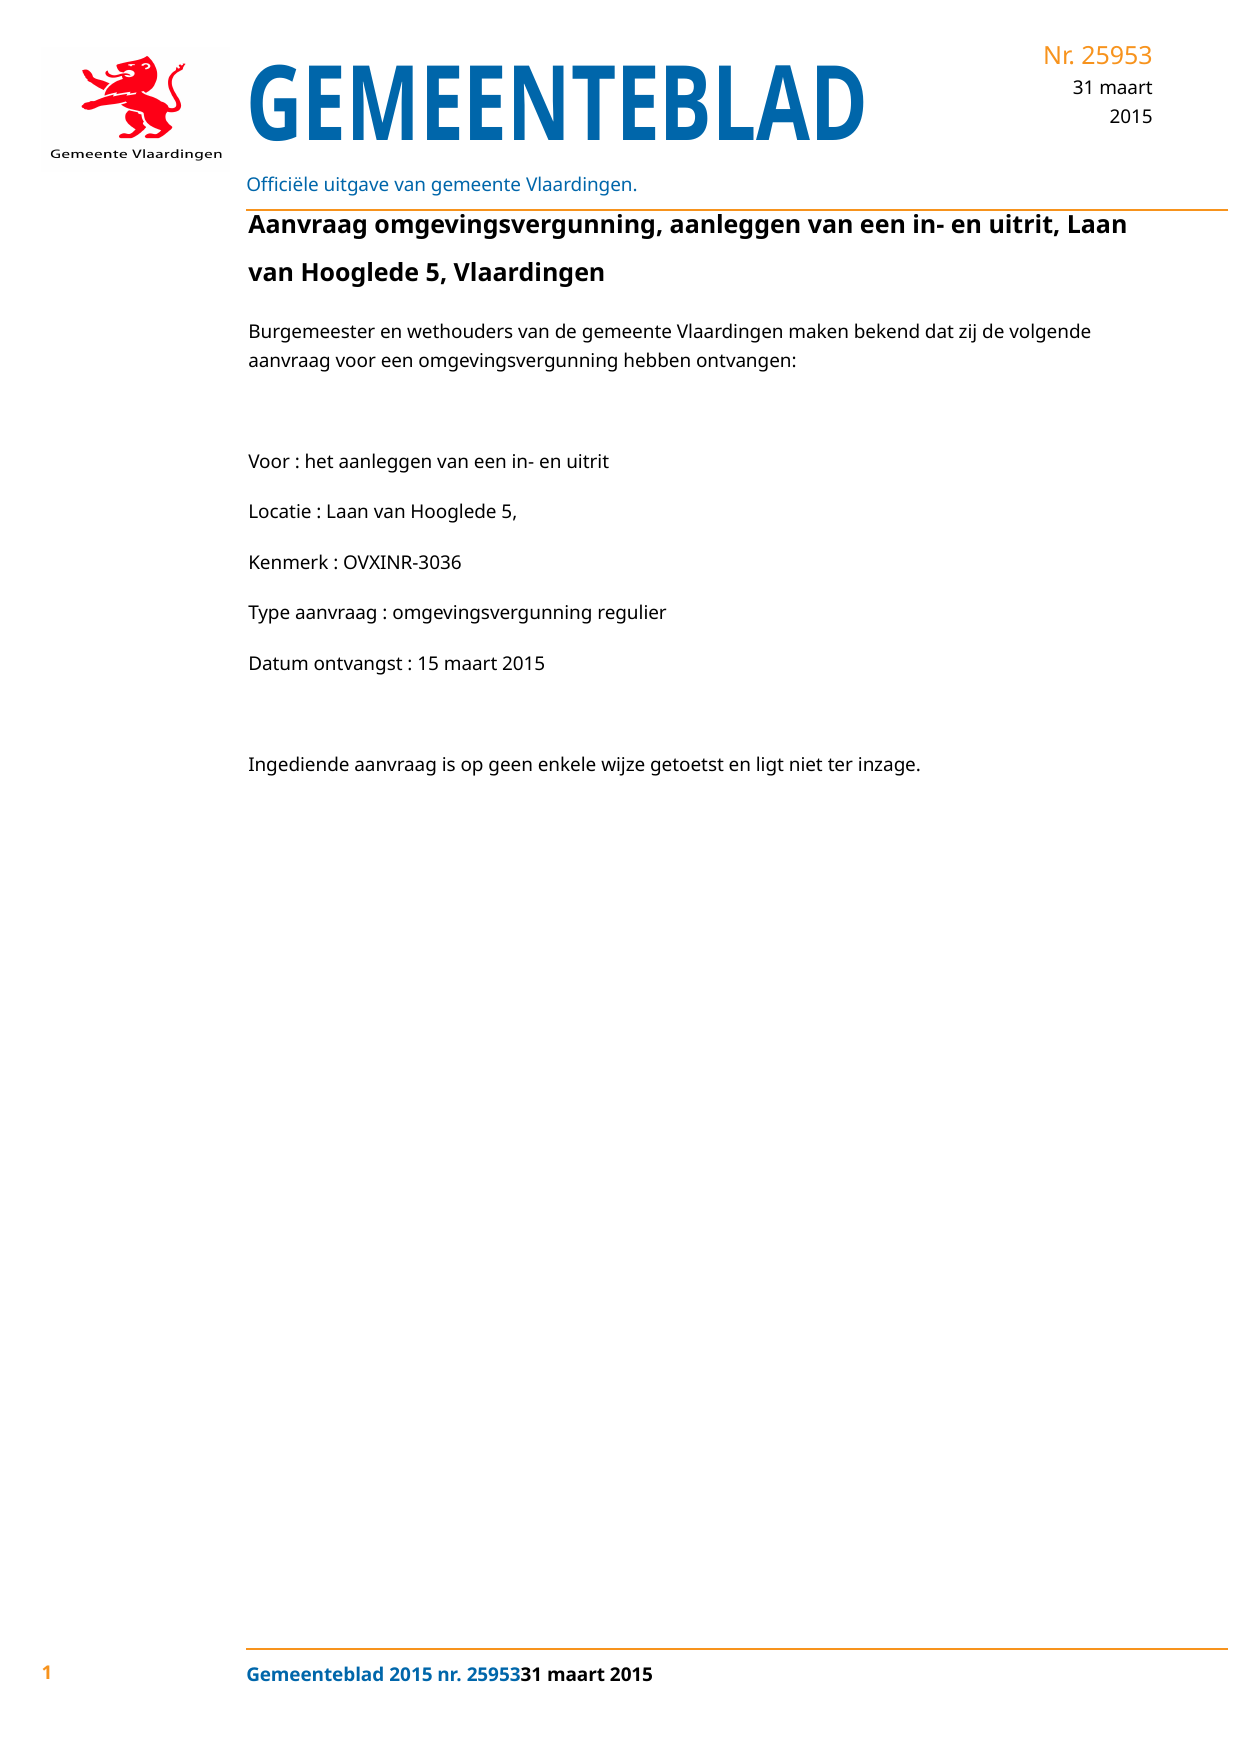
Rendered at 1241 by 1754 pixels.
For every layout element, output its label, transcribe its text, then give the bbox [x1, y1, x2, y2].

text Aanvraag omgevingsvergunning, aanleggen van een in- en uitrit, Laan van Hooglede 5, Vlaardingen [248, 211, 1152, 288]
text Voor : het aanleggen van een in- en uitrit [248, 448, 1152, 474]
text Type aanvraag : omgevingsvergunning regulier [248, 599, 1152, 625]
text Ingediende aanvraag is op geen enkele wijze getoetst en ligt niet ter inzage. [248, 751, 1152, 777]
text Datum ontvangst : 15 maart 2015 [248, 650, 1152, 676]
text Kenmerk : OVXINR-3036 [248, 549, 1152, 575]
text Locatie : Laan van Hooglede 5, [248, 499, 1152, 524]
picture [41, 47, 231, 172]
text Burgemeester en wethouders van de gemeente Vlaardingen maken bekend dat zij de volgende aanvraag voor een omgevingsvergunning hebben ontvangen: [248, 318, 1152, 373]
